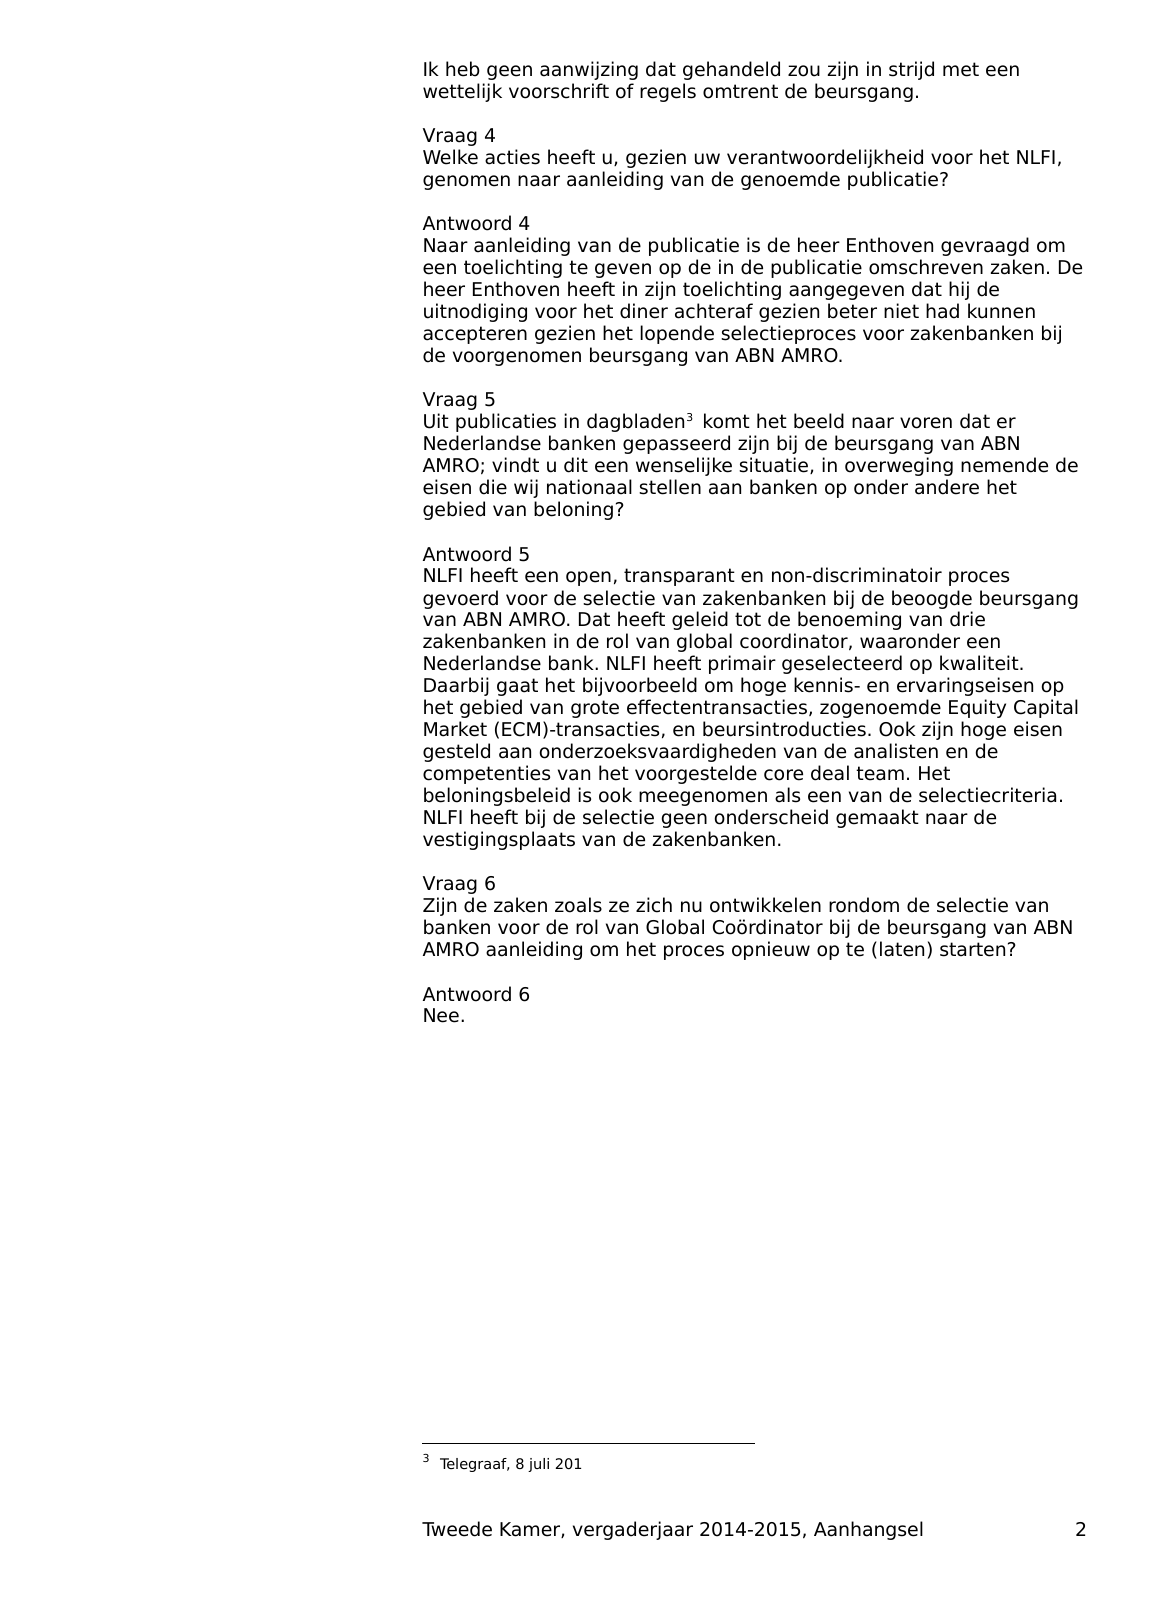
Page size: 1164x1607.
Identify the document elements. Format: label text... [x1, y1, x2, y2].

text Zijn de zaken zoals ze zich nu ontwikkelen rondom de selectie van banken voor de rol van Global Coördinator bij de beursgang van ABN AMRO aanleiding om het proces opnieuw op te (laten) starten? [422, 895, 1087, 961]
text Vraag 6 [422, 873, 1087, 895]
text Vraag 5 [422, 389, 1087, 411]
text Naar aanleiding van de publicatie is de heer Enthoven gevraagd om een toelichting te geven op de in de publicatie omschreven zaken. De heer Enthoven heeft in zijn toelichting aangegeven dat hij de uitnodiging voor het diner achteraf gezien beter niet had kunnen accepteren gezien het lopende selectieproces voor zakenbanken bij de voorgenomen beursgang van ABN AMRO. [422, 235, 1087, 367]
text Antwoord 5 [422, 543, 1087, 565]
text Ik heb geen aanwijzing dat gehandeld zou zijn in strijd met een wettelijk voorschrift of regels omtrent de beursgang. [422, 59, 1087, 103]
text Telegraaf, 8 juli 201 [422, 1452, 1087, 1474]
text NLFI heeft een open, transparant en non-discriminatoir proces gevoerd voor de selectie van zakenbanken bij de beoogde beursgang van ABN AMRO. Dat heeft geleid tot de benoeming van drie zakenbanken in de rol van global coordinator, waaronder een Nederlandse bank. NLFI heeft primair geselecteerd op kwaliteit. Daarbij gaat het bijvoorbeeld om hoge kennis- en ervaringseisen op het gebied van grote effectentransacties, zogenoemde Equity Capital Market (ECM)-transacties, en beursintroducties. Ook zijn hoge eisen gesteld aan onderzoeksvaardigheden van de analisten en de competenties van het voorgestelde core deal team. Het beloningsbeleid is ook meegenomen als een van de selectiecriteria. NLFI heeft bij de selectie geen onderscheid gemaakt naar de vestigingsplaats van de zakenbanken. [422, 565, 1087, 851]
text Vraag 4 [422, 125, 1087, 147]
text Welke acties heeft u, gezien uw verantwoordelijkheid voor het NLFI, genomen naar aanleiding van de genoemde publicatie? [422, 147, 1087, 191]
text Uit publicaties in dagbladen komt het beeld naar voren dat er Nederlandse banken gepasseerd zijn bij de beursgang van ABN AMRO; vindt u dit een wenselijke situatie, in overweging nemende de eisen die wij nationaal stellen aan banken op onder andere het gebied van beloning? [422, 411, 1087, 521]
text Antwoord 4 [422, 213, 1087, 235]
text Nee. [422, 1005, 1087, 1027]
text Antwoord 6 [422, 983, 1087, 1005]
